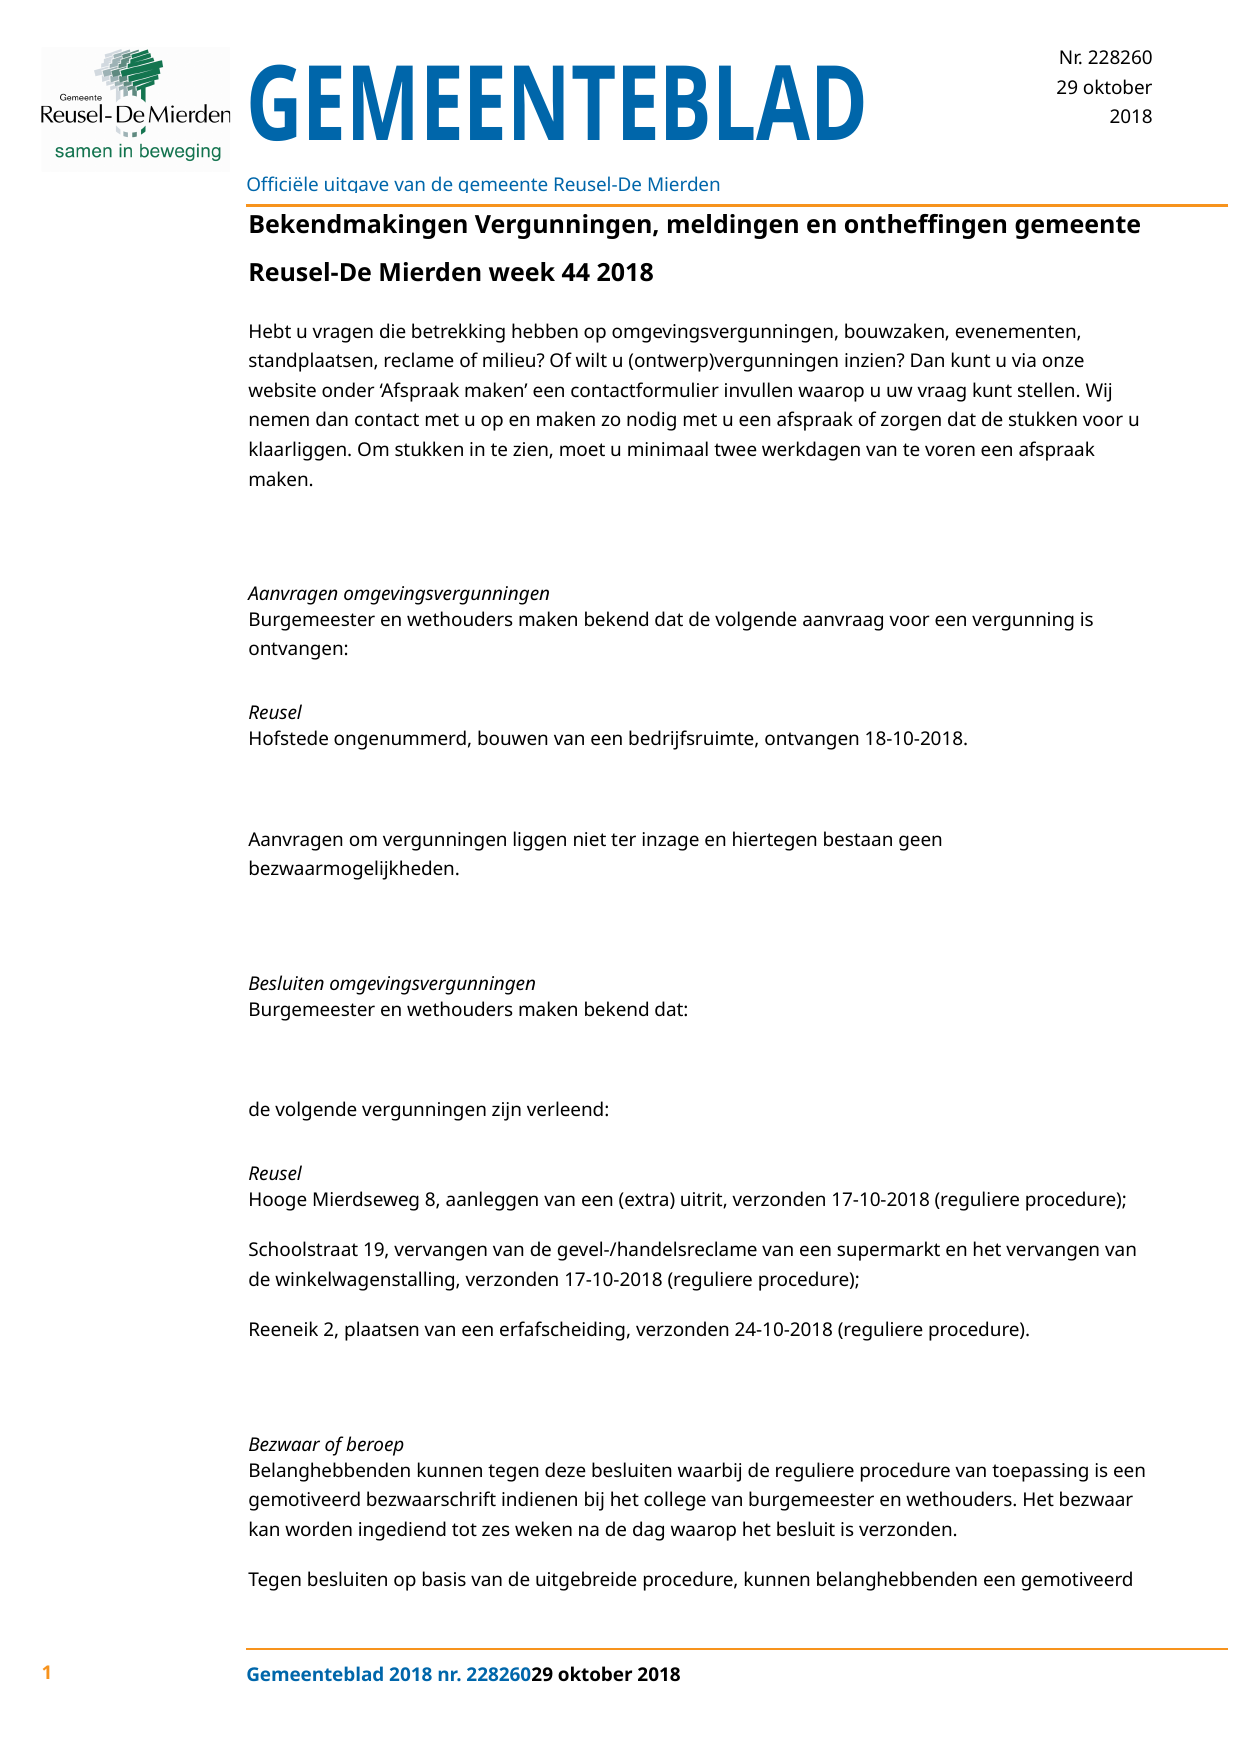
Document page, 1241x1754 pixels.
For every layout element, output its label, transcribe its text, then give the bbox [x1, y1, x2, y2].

text Reusel [248, 699, 1152, 725]
text Tegen besluiten op basis van de uitgebreide procedure, kunnen belanghebbenden een gemotiveerd [248, 1566, 1152, 1592]
text Aanvragen om vergunningen liggen niet ter inzage en hiertegen bestaan geen bezwaarmogelijkheden. [248, 826, 1152, 881]
text Burgemeester en wethouders maken bekend dat: [248, 996, 1152, 1021]
text Hooge Mierdseweg 8, aanleggen van een (extra) uitrit, verzonden 17-10-2018 (reguliere procedure); [248, 1186, 1152, 1212]
text Hofstede ongenummerd, bouwen van een bedrijfsruimte, ontvangen 18-10-2018. [248, 725, 1152, 751]
text Besluiten omgevingsvergunningen [248, 970, 1152, 996]
picture [41, 47, 231, 172]
text Reusel [248, 1161, 1152, 1186]
text Aanvragen omgevingsvergunningen [248, 580, 1152, 606]
text de volgende vergunningen zijn verleend: [248, 1097, 1152, 1122]
text Belanghebbenden kunnen tegen deze besluiten waarbij de reguliere procedure van toepassing is een gemotiveerd bezwaarschrift indienen bij het college van burgemeester en wethouders. Het bezwaar kan worden ingediend tot zes weken na de dag waarop het besluit is verzonden. [248, 1457, 1152, 1542]
text Bekendmakingen Vergunningen, meldingen en ontheffingen gemeente Reusel-De Mierden week 44 2018 [248, 207, 1152, 288]
text Burgemeester en wethouders maken bekend dat de volgende aanvraag voor een vergunning is ontvangen: [248, 606, 1152, 661]
text Schoolstraat 19, vervangen van de gevel-/handelsreclame van een supermarkt en het vervangen van de winkelwagenstalling, verzonden 17-10-2018 (reguliere procedure); [248, 1237, 1152, 1292]
text Hebt u vragen die betrekking hebben op omgevingsvergunningen, bouwzaken, evenementen, standplaatsen, reclame of milieu? Of wilt u (ontwerp)vergunningen inzien? Dan kunt u via onze website onder ‘Afspraak maken’ een contactformulier invullen waarop u uw vraag kunt stellen. Wij nemen dan contact met u op en maken zo nodig met u een afspraak of zorgen dat de stukken voor u klaarliggen. Om stukken in te zien, moet u minimaal twee werkdagen van te voren een afspraak maken. [248, 318, 1152, 492]
text Reeneik 2, plaatsen van een erfafscheiding, verzonden 24-10-2018 (reguliere procedure). [248, 1317, 1152, 1342]
text Bezwaar of beroep [248, 1431, 1152, 1457]
